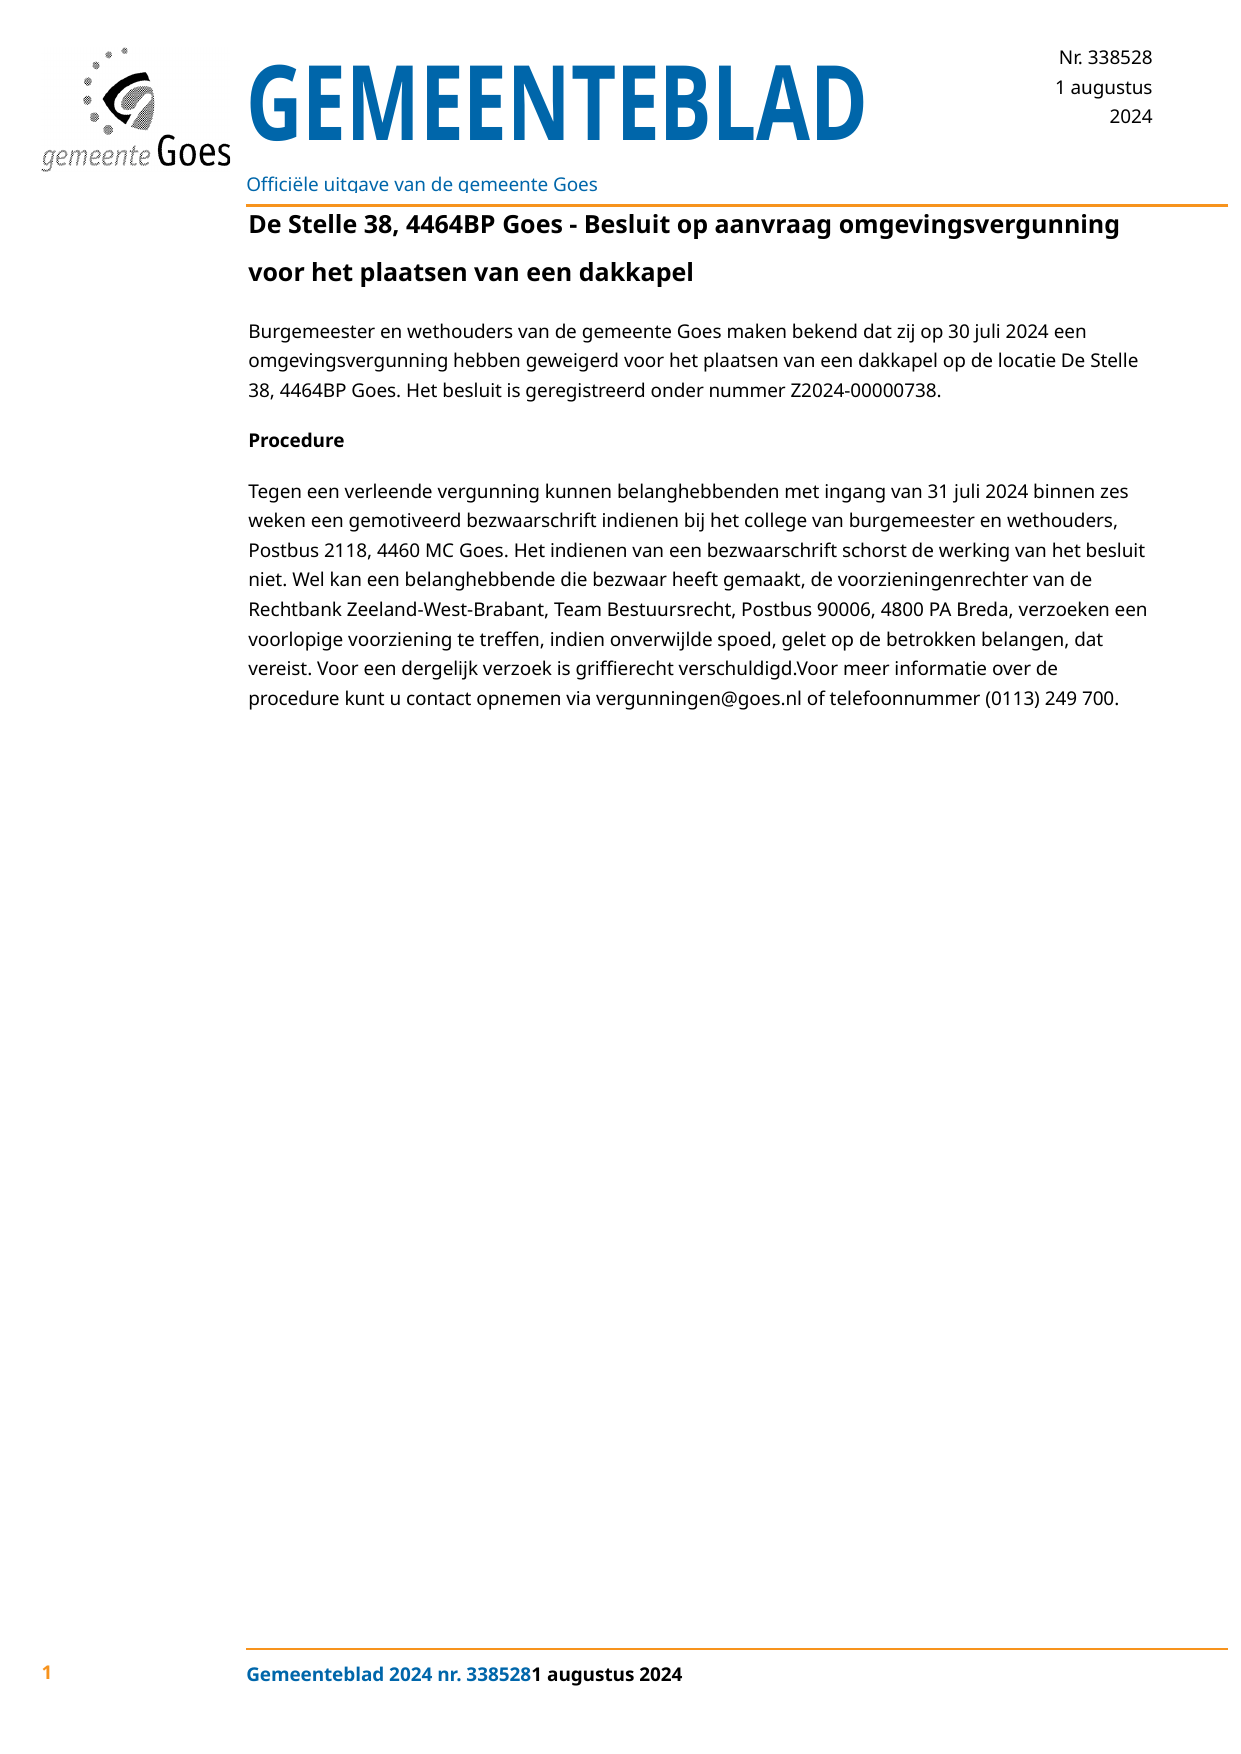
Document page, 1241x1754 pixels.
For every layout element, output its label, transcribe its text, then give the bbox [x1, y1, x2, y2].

text De Stelle 38, 4464BP Goes - Besluit op aanvraag omgevingsvergunning voor het plaatsen van een dakkapel [248, 207, 1152, 288]
text Burgemeester en wethouders van de gemeente Goes maken bekend dat zij op 30 juli 2024 een omgevingsvergunning hebben geweigerd voor het plaatsen van een dakkapel op de locatie De Stelle 38, 4464BP Goes. Het besluit is geregistreerd onder nummer Z2024-00000738. [248, 318, 1152, 403]
text Procedure [248, 427, 1152, 453]
text Tegen een verleende vergunning kunnen belanghebbenden met ingang van 31 juli 2024 binnen zes weken een gemotiveerd bezwaarschrift indienen bij het college van burgemeester en wethouders, Postbus 2118, 4460 MC Goes. Het indienen van een bezwaarschrift schorst de werking van het besluit niet. Wel kan een belanghebbende die bezwaar heeft gemaakt, de voorzieningenrechter van de Rechtbank Zeeland-West-Brabant, Team Bestuursrecht, Postbus 90006, 4800 PA Breda, verzoeken een voorlopige voorziening te treffen, indien onverwijlde spoed, gelet op de betrokken belangen, dat vereist. Voor een dergelijk verzoek is griffierecht verschuldigd.Voor meer informatie over de procedure kunt u contact opnemen via vergunningen@goes.nl of telefoonnummer (0113) 249 700. [248, 478, 1152, 711]
picture [41, 47, 231, 172]
